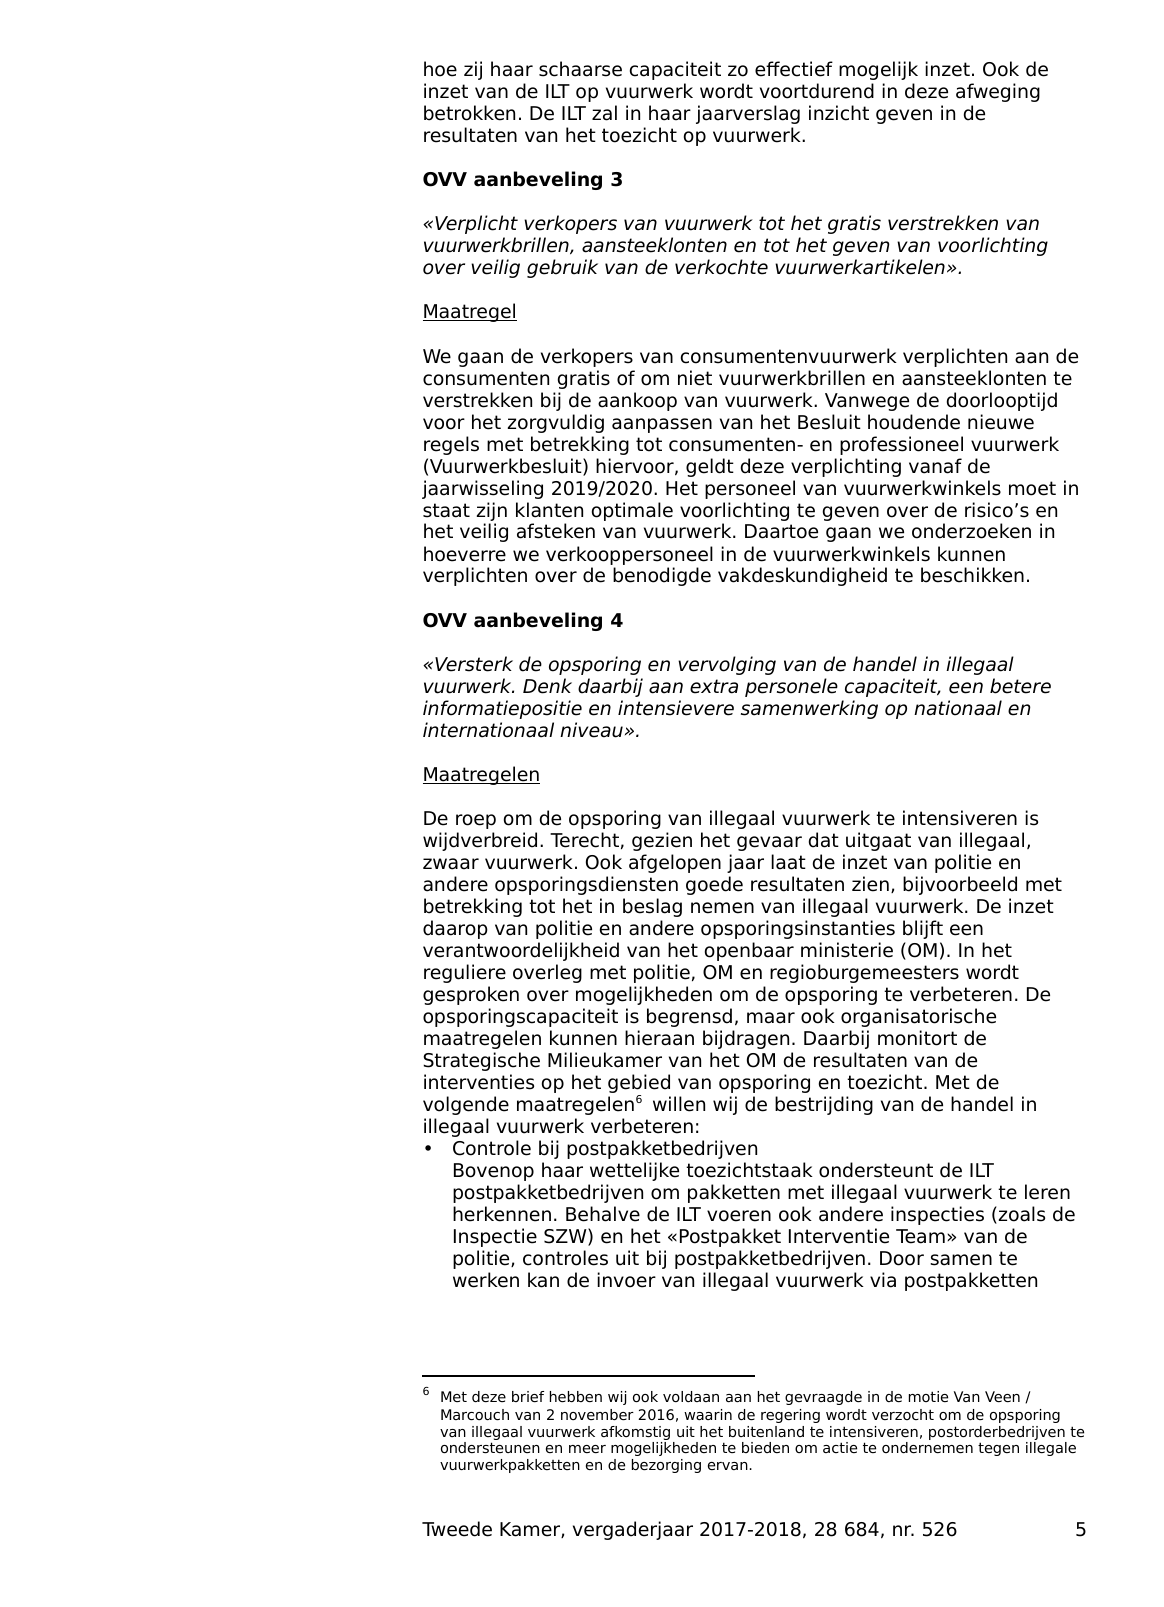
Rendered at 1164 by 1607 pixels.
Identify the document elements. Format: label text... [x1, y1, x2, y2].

subtitle Maatregel [422, 301, 1087, 323]
text Bovenop haar wettelijke toezichtstaak ondersteunt de ILT postpakketbedrijven om pakketten met illegaal vuurwerk te leren herkennen. Behalve de ILT voeren ook andere inspecties (zoals de Inspectie SZW) en het «Postpakket Interventie Team» van de politie, controles uit bij postpakketbedrijven. Door samen te werken kan de invoer van illegaal vuurwerk via postpakketten [452, 1160, 1087, 1292]
text hoe zij haar schaarse capaciteit zo effectief mogelijk inzet. Ook de inzet van de ILT op vuurwerk wordt voortdurend in deze afweging betrokken. De ILT zal in haar jaarverslag inzicht geven in de resultaten van het toezicht op vuurwerk. [422, 59, 1087, 147]
subtitle OVV aanbeveling 4 [422, 609, 1087, 632]
text We gaan de verkopers van consumentenvuurwerk verplichten aan de consumenten gratis of om niet vuurwerkbrillen en aansteeklonten te verstrekken bij de aankoop van vuurwerk. Vanwege de doorlooptijd voor het zorgvuldig aanpassen van het Besluit houdende nieuwe regels met betrekking tot consumenten- en professioneel vuurwerk (Vuurwerkbesluit) hiervoor, geldt deze verplichting vanaf de jaarwisseling 2019/2020. Het personeel van vuurwerkwinkels moet in staat zijn klanten optimale voorlichting te geven over de risico’s en het veilig afsteken van vuurwerk. Daartoe gaan we onderzoeken in hoeverre we verkooppersoneel in de vuurwerkwinkels kunnen verplichten over de benodigde vakdeskundigheid te beschikken. [422, 346, 1087, 587]
subtitle Maatregelen [422, 764, 1087, 786]
text Met deze brief hebben wij ook voldaan aan het gevraagde in de motie Van Veen / Marcouch van 2 november 2016, waarin de regering wordt verzocht om de opsporing van illegaal vuurwerk afkomstig uit het buitenland te intensiveren, postorderbedrijven te ondersteunen en meer mogelijkheden te bieden om actie te ondernemen tegen illegale vuurwerkpakketten en de bezorging ervan. [422, 1385, 1087, 1474]
text «Verplicht verkopers van vuurwerk tot het gratis verstrekken van vuurwerkbrillen, aansteeklonten en tot het geven van voorlichting over veilig gebruik van de verkochte vuurwerkartikelen». [422, 213, 1087, 279]
text • Controle bij postpakketbedrijven [422, 1138, 1087, 1160]
text «Versterk de opsporing en vervolging van de handel in illegaal vuurwerk. Denk daarbij aan extra personele capaciteit, een betere informatiepositie en intensievere samenwerking op nationaal en internationaal niveau». [422, 654, 1087, 742]
subtitle OVV aanbeveling 3 [422, 169, 1087, 191]
text De roep om de opsporing van illegaal vuurwerk te intensiveren is wijdverbreid. Terecht, gezien het gevaar dat uitgaat van illegaal, zwaar vuurwerk. Ook afgelopen jaar laat de inzet van politie en andere opsporingsdiensten goede resultaten zien, bijvoorbeeld met betrekking tot het in beslag nemen van illegaal vuurwerk. De inzet daarop van politie en andere opsporingsinstanties blijft een verantwoordelijkheid van het openbaar ministerie (OM). In het reguliere overleg met politie, OM en regioburgemeesters wordt gesproken over mogelijkheden om de opsporing te verbeteren. De opsporingscapaciteit is begrensd, maar ook organisatorische maatregelen kunnen hieraan bijdragen. Daarbij monitort de Strategische Milieukamer van het OM de resultaten van de interventies op het gebied van opsporing en toezicht. Met de volgende maatregelen willen wij de bestrijding van de handel in illegaal vuurwerk verbeteren: [422, 808, 1087, 1138]
